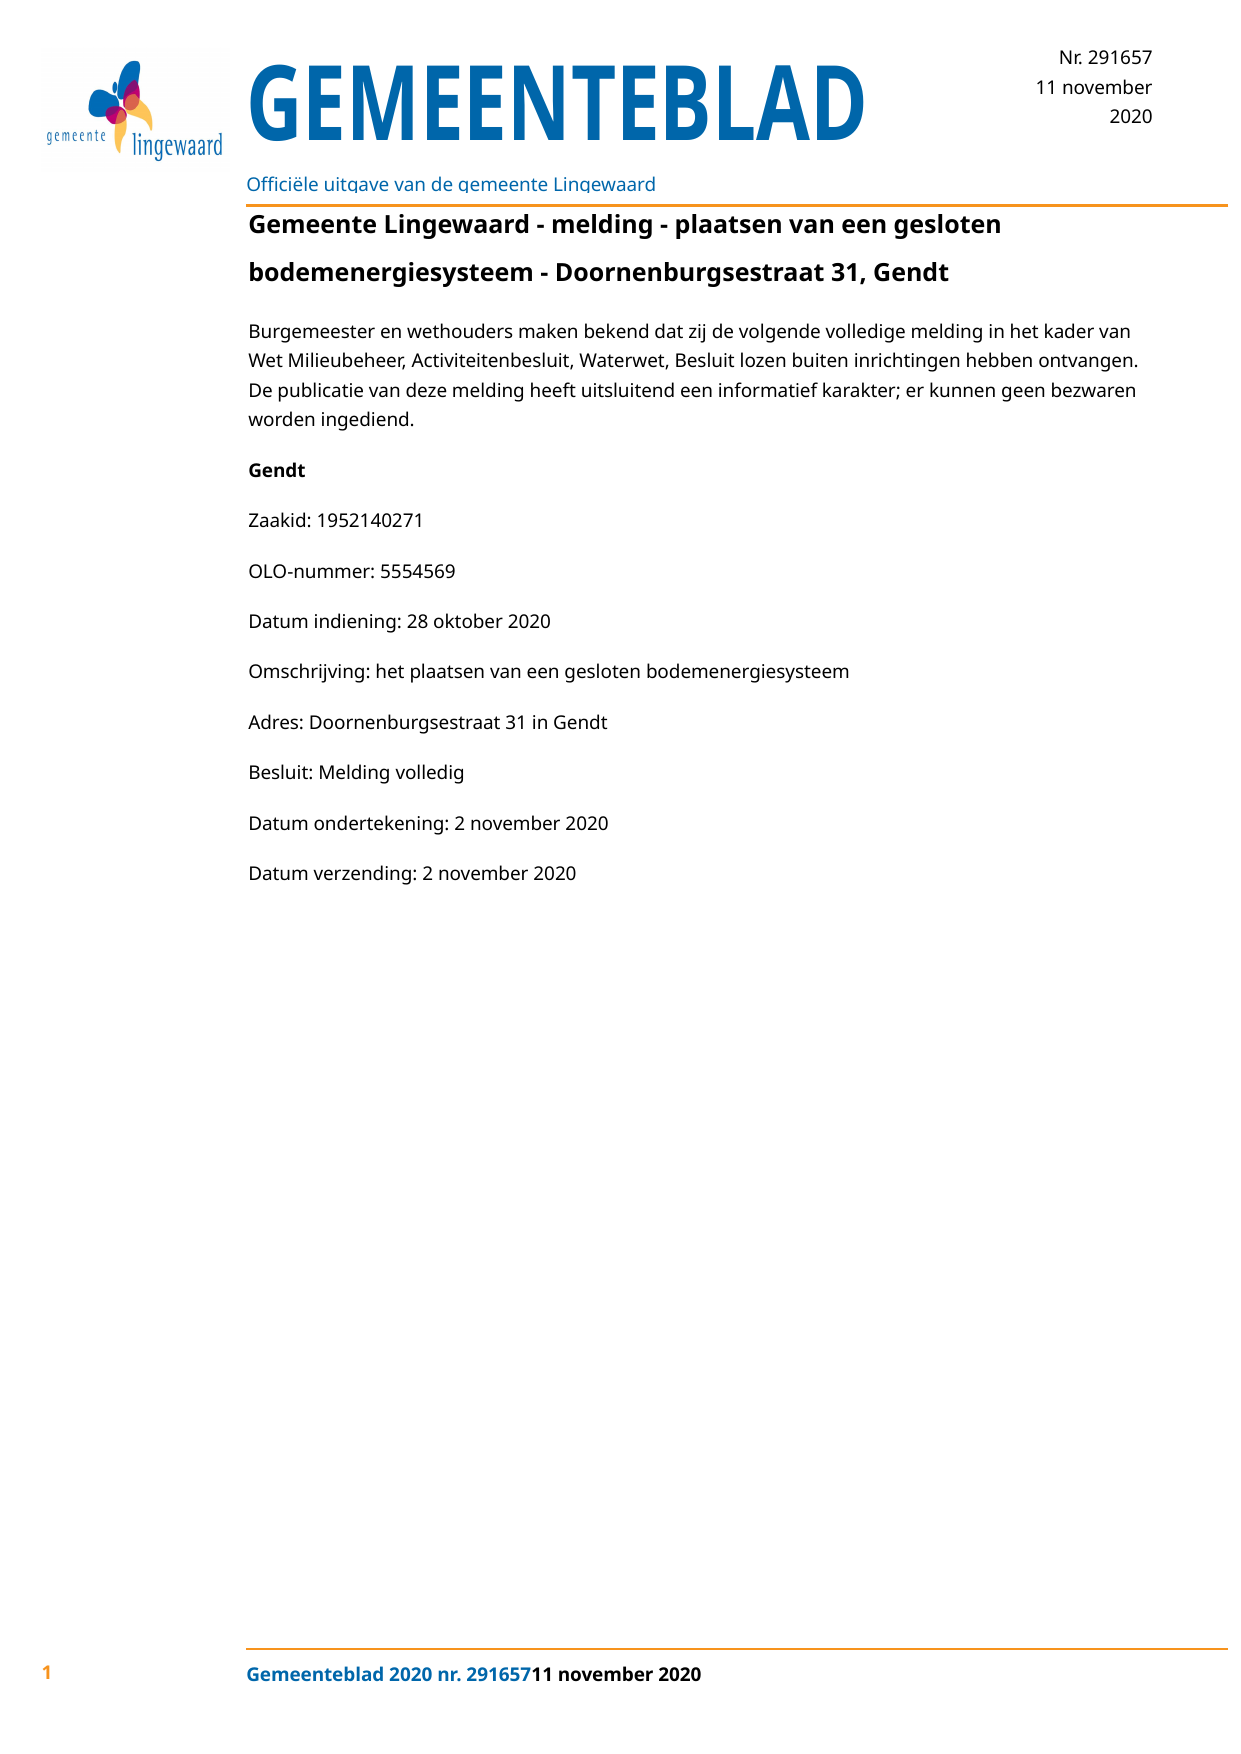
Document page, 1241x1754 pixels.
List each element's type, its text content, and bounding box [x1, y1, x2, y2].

picture [41, 47, 231, 172]
text Gendt [248, 457, 1152, 483]
text OLO-nummer: 5554569 [248, 558, 1152, 584]
text Besluit: Melding volledig [248, 759, 1152, 785]
text Burgemeester en wethouders maken bekend dat zij de volgende volledige melding in het kader van Wet Milieubeheer, Activiteitenbesluit, Waterwet, Besluit lozen buiten inrichtingen hebben ontvangen. De publicatie van deze melding heeft uitsluitend een informatief karakter; er kunnen geen bezwaren worden ingediend. [248, 318, 1152, 432]
text Zaakid: 1952140271 [248, 507, 1152, 533]
text Omschrijving: het plaatsen van een gesloten bodemenergiesysteem [248, 659, 1152, 684]
text Datum ondertekening: 2 november 2020 [248, 810, 1152, 836]
text Datum verzending: 2 november 2020 [248, 860, 1152, 886]
text Gemeente Lingewaard - melding - plaatsen van een gesloten bodemenergiesysteem - Doornenburgsestraat 31, Gendt [248, 207, 1152, 288]
text Datum indiening: 28 oktober 2020 [248, 608, 1152, 634]
text Adres: Doornenburgsestraat 31 in Gendt [248, 709, 1152, 735]
